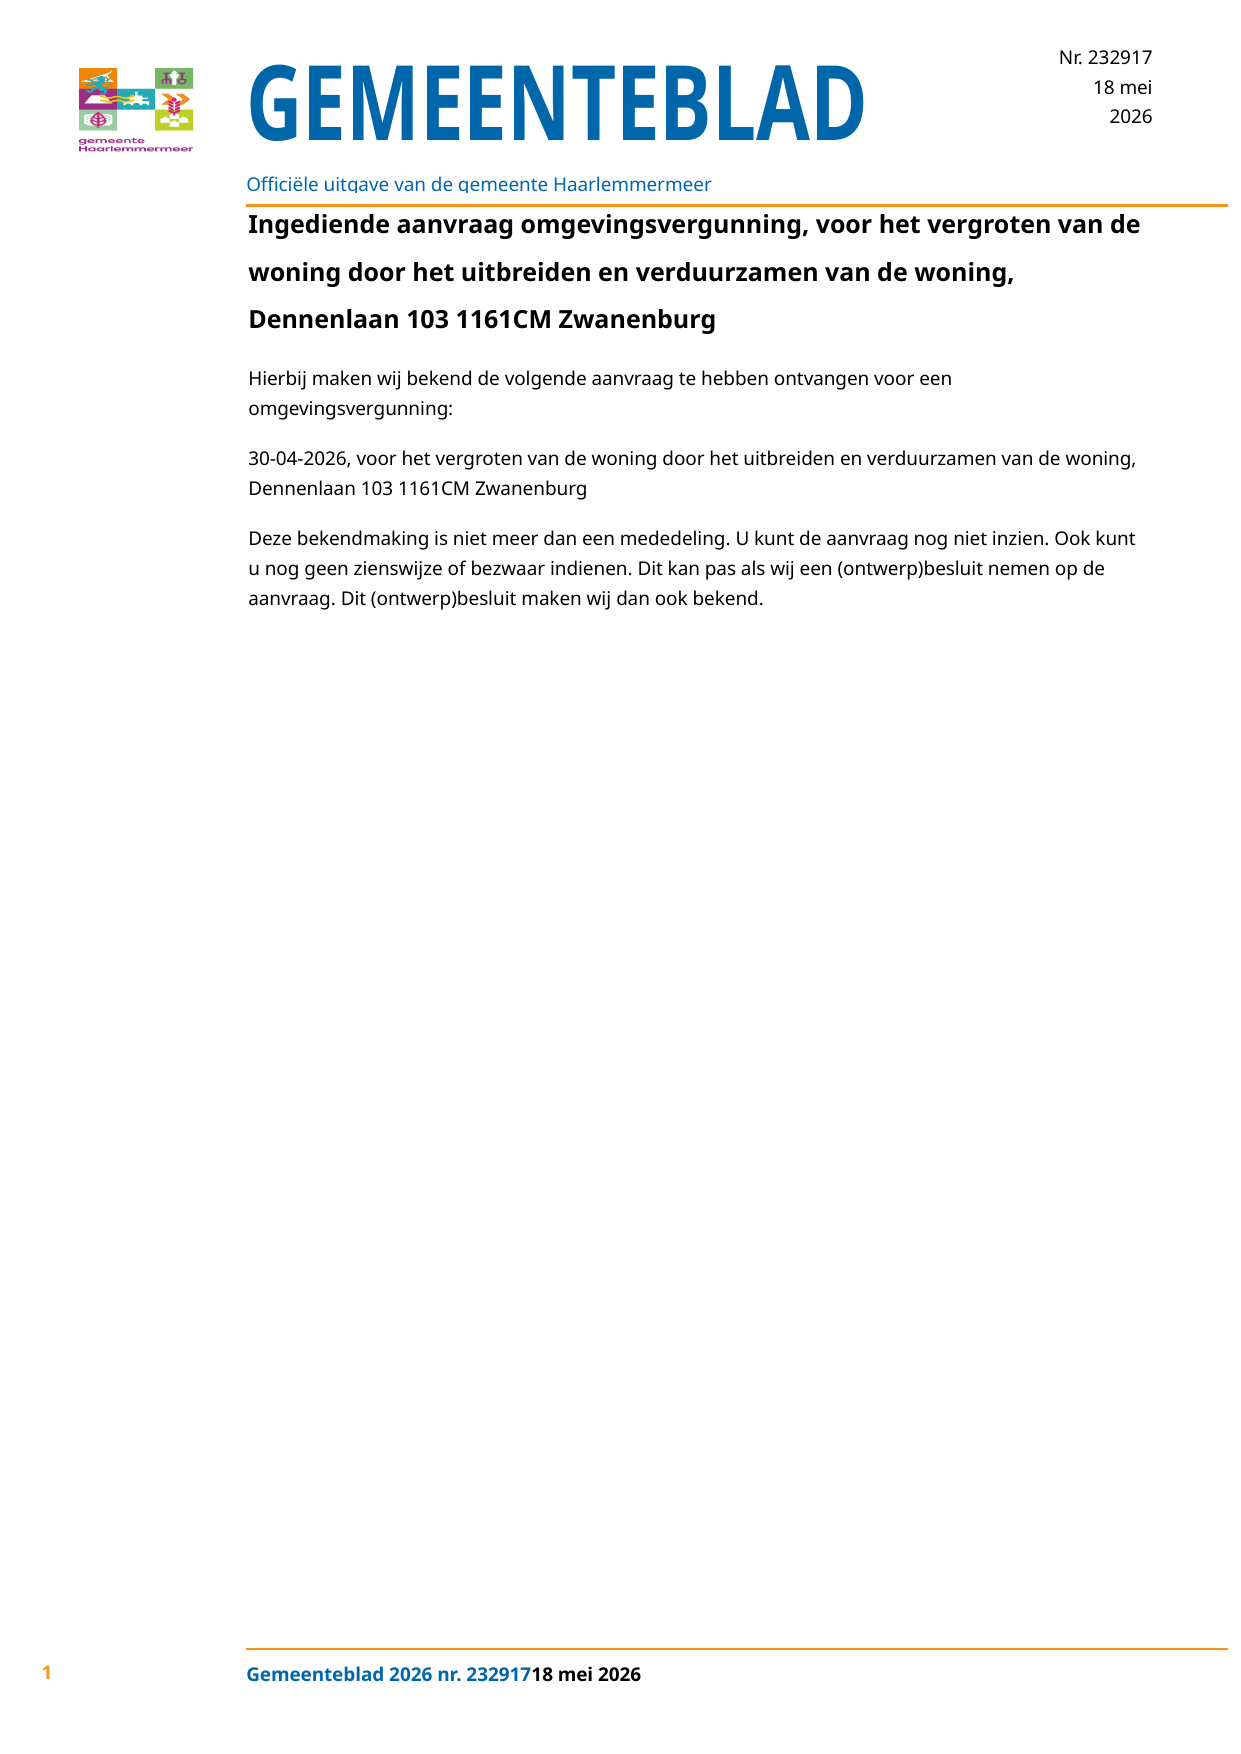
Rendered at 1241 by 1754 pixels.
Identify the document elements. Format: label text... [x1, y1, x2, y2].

picture [41, 47, 231, 172]
text Ingediende aanvraag omgevingsvergunning, voor het vergroten van de woning door het uitbreiden en verduurzamen van de woning, Dennenlaan 103 1161CM Zwanenburg [248, 207, 1152, 336]
text Deze bekendmaking is niet meer dan een mededeling. U kunt de aanvraag nog niet inzien. Ook kunt u nog geen zienswijze of bezwaar indienen. Dit kan pas als wij een (ontwerp)besluit nemen op de aanvraag. Dit (ontwerp)besluit maken wij dan ook bekend. [248, 526, 1152, 610]
text 30-04-2026, voor het vergroten van de woning door het uitbreiden en verduurzamen van de woning, Dennenlaan 103 1161CM Zwanenburg [248, 446, 1152, 501]
text Hierbij maken wij bekend de volgende aanvraag te hebben ontvangen voor een omgevingsvergunning: [248, 366, 1152, 421]
